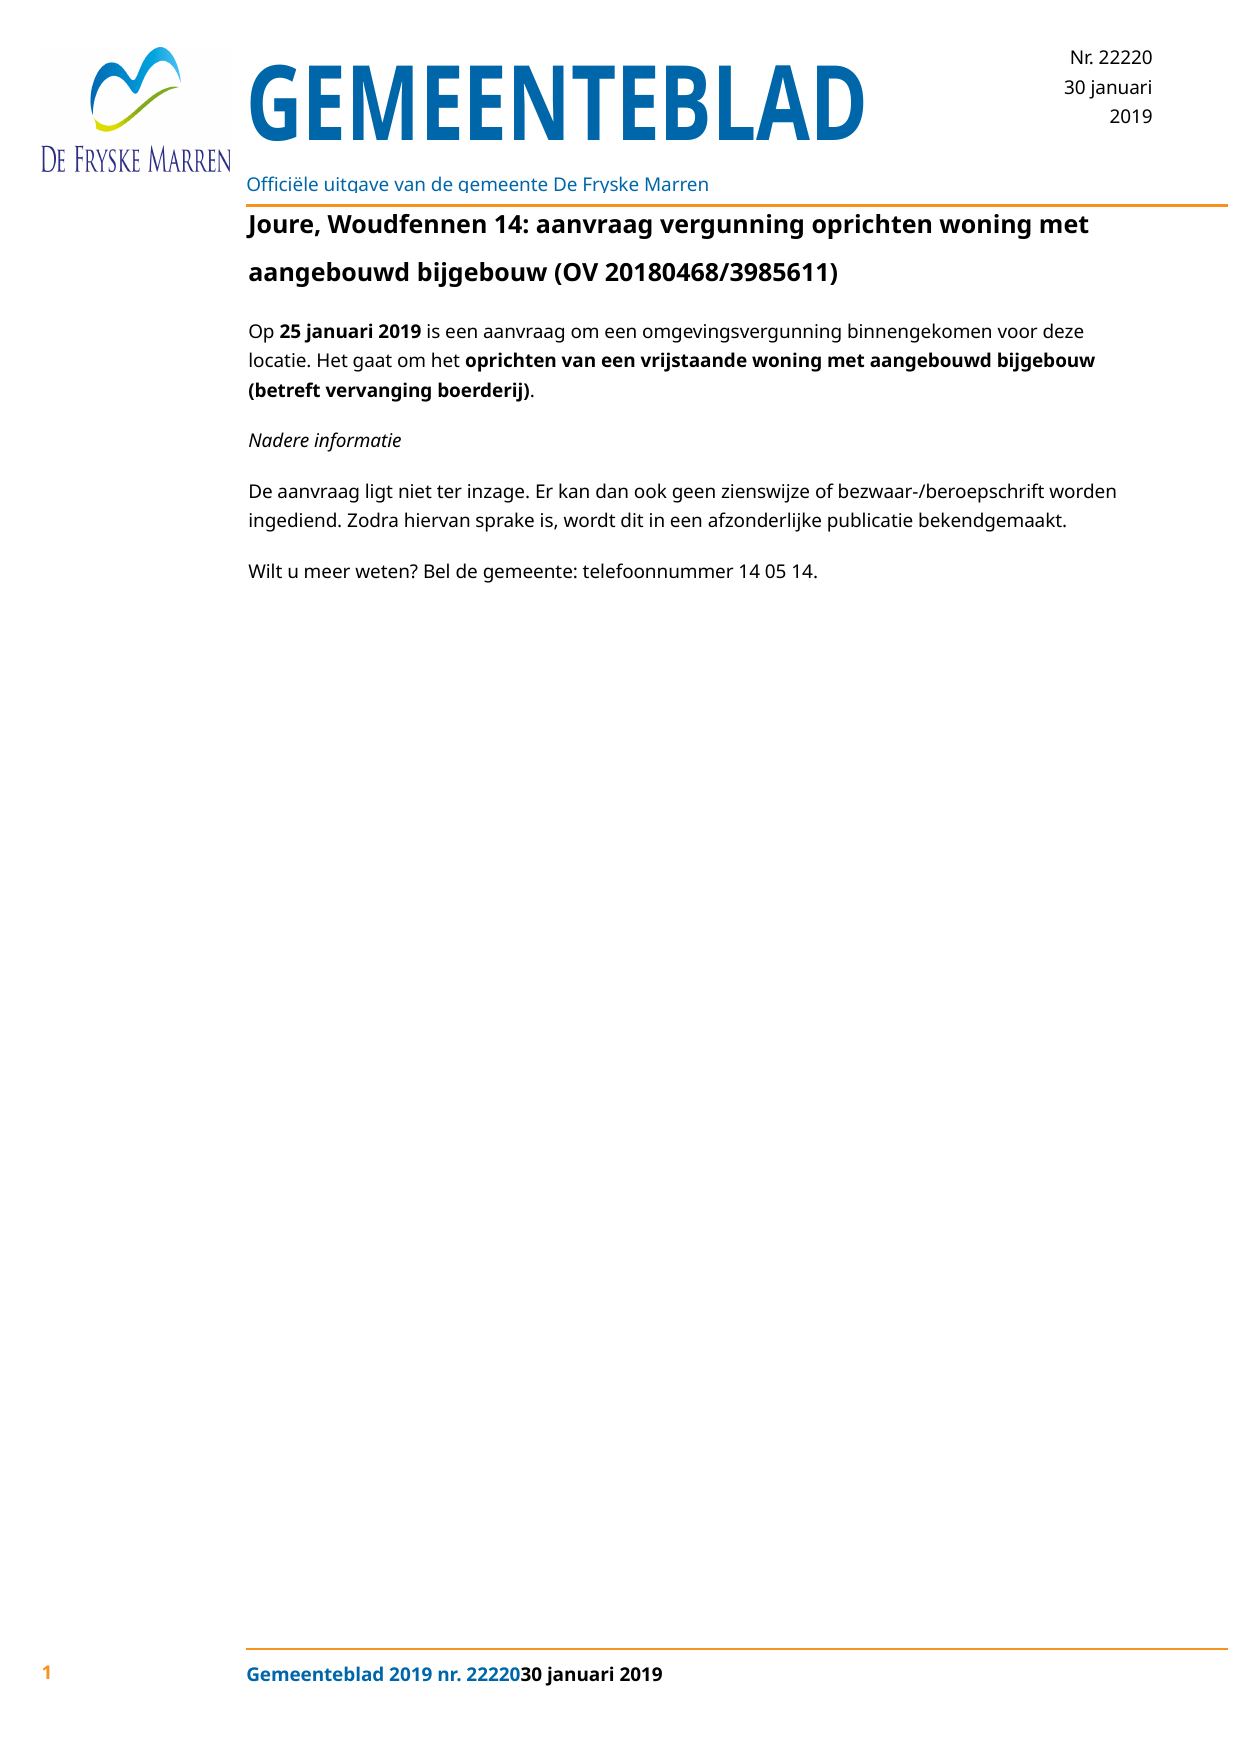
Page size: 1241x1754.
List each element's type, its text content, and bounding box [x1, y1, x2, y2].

text Wilt u meer weten? Bel de gemeente: telefoonnummer 14 05 14. [248, 558, 1152, 584]
text De aanvraag ligt niet ter inzage. Er kan dan ook geen zienswijze of bezwaar-/beroepschrift worden ingediend. Zodra hiervan sprake is, wordt dit in een afzonderlijke publicatie bekendgemaakt. [248, 478, 1152, 533]
text Nadere informatie [248, 427, 1152, 453]
picture [41, 47, 231, 172]
text Joure, Woudfennen 14: aanvraag vergunning oprichten woning met aangebouwd bijgebouw (OV 20180468/3985611) [248, 207, 1152, 288]
text Op 25 januari 2019 is een aanvraag om een omgevingsvergunning binnengekomen voor deze locatie. Het gaat om het oprichten van een vrijstaande woning met aangebouwd bijgebouw (betreft vervanging boerderij). [248, 318, 1152, 403]
